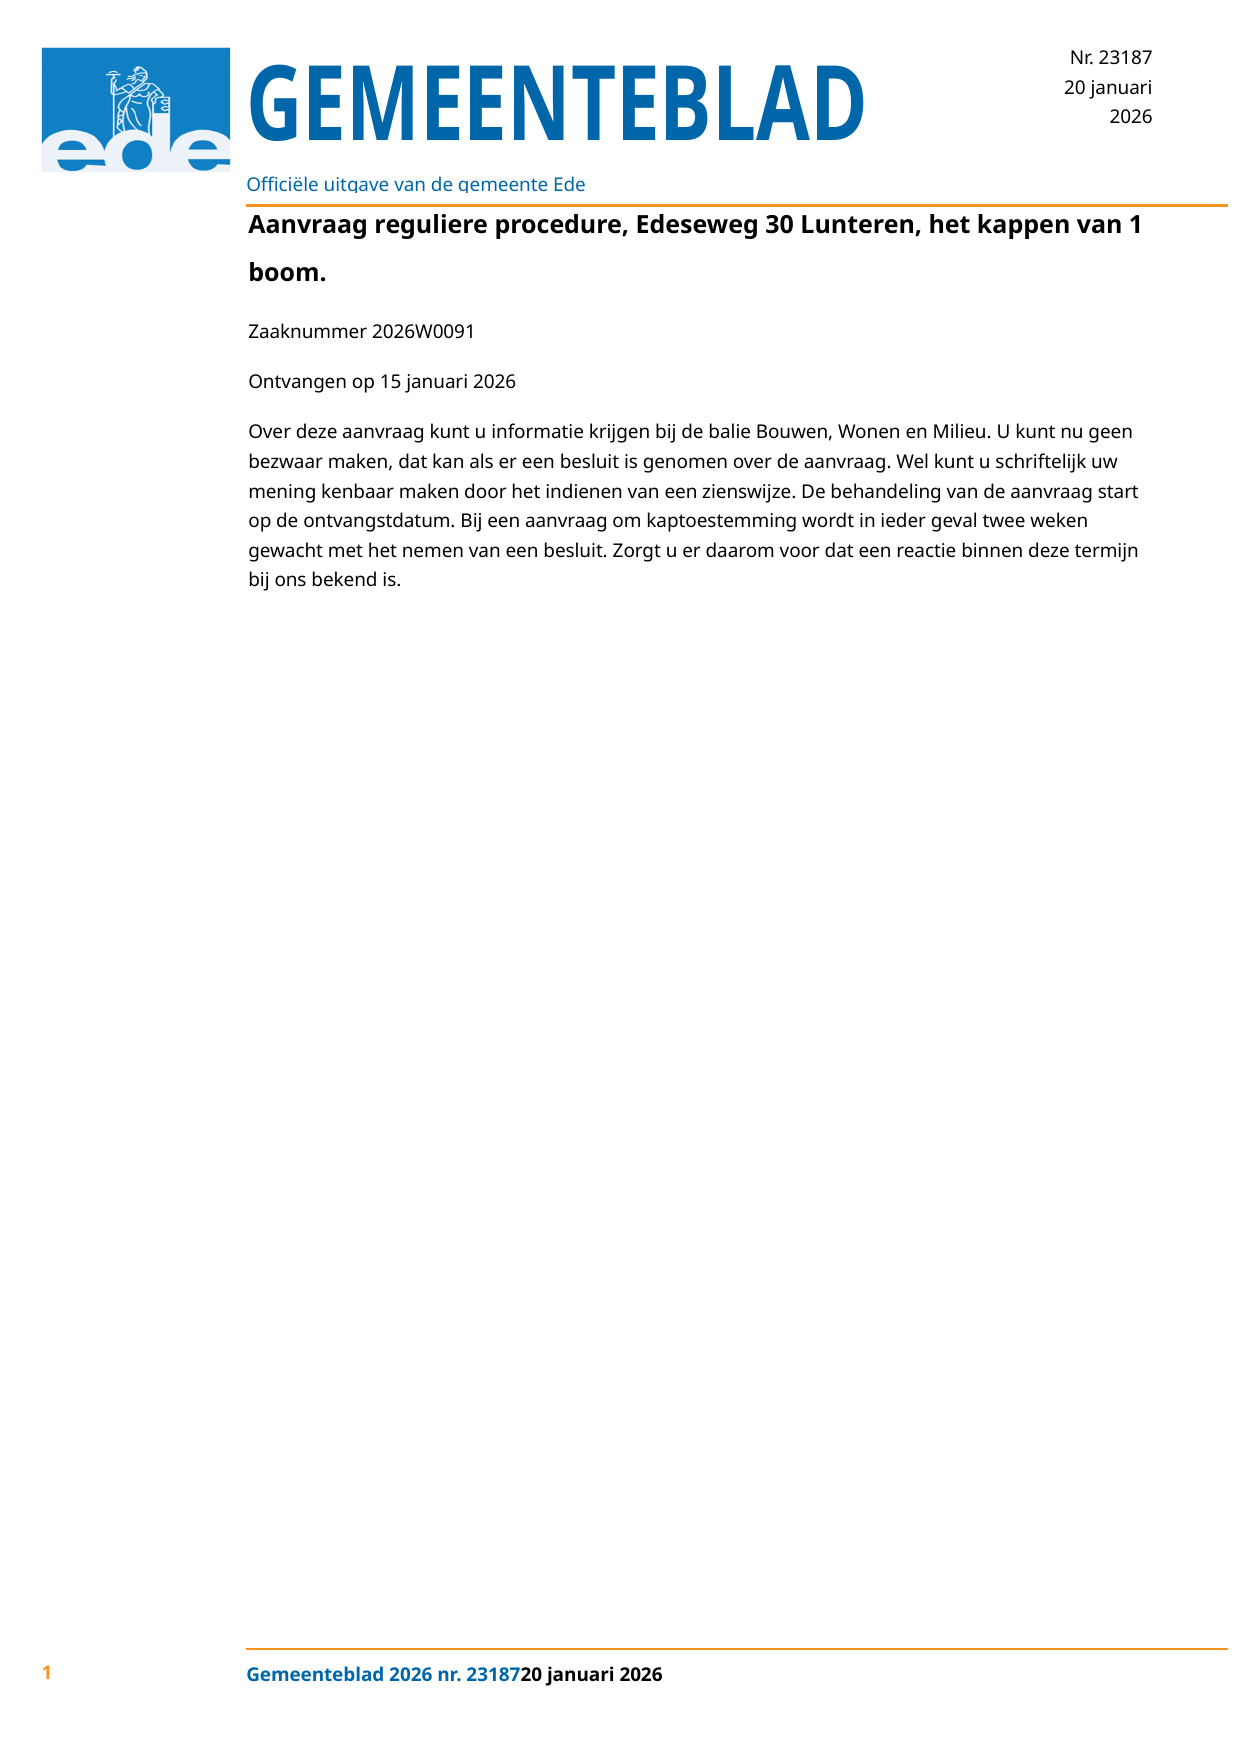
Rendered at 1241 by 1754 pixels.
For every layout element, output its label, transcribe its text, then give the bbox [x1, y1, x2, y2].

text Over deze aanvraag kunt u informatie krijgen bij de balie Bouwen, Wonen en Milieu. U kunt nu geen bezwaar maken, dat kan als er een besluit is genomen over de aanvraag. Wel kunt u schriftelijk uw mening kenbaar maken door het indienen van een zienswijze. De behandeling van de aanvraag start op de ontvangstdatum. Bij een aanvraag om kaptoestemming wordt in ieder geval twee weken gewacht met het nemen van een besluit. Zorgt u er daarom voor dat een reactie binnen deze termijn bij ons bekend is. [248, 419, 1152, 592]
picture [41, 47, 231, 172]
text Ontvangen op 15 januari 2026 [248, 368, 1152, 394]
text Aanvraag reguliere procedure, Edeseweg 30 Lunteren, het kappen van 1 boom. [248, 207, 1152, 288]
text Zaaknummer 2026W0091 [248, 318, 1152, 344]
